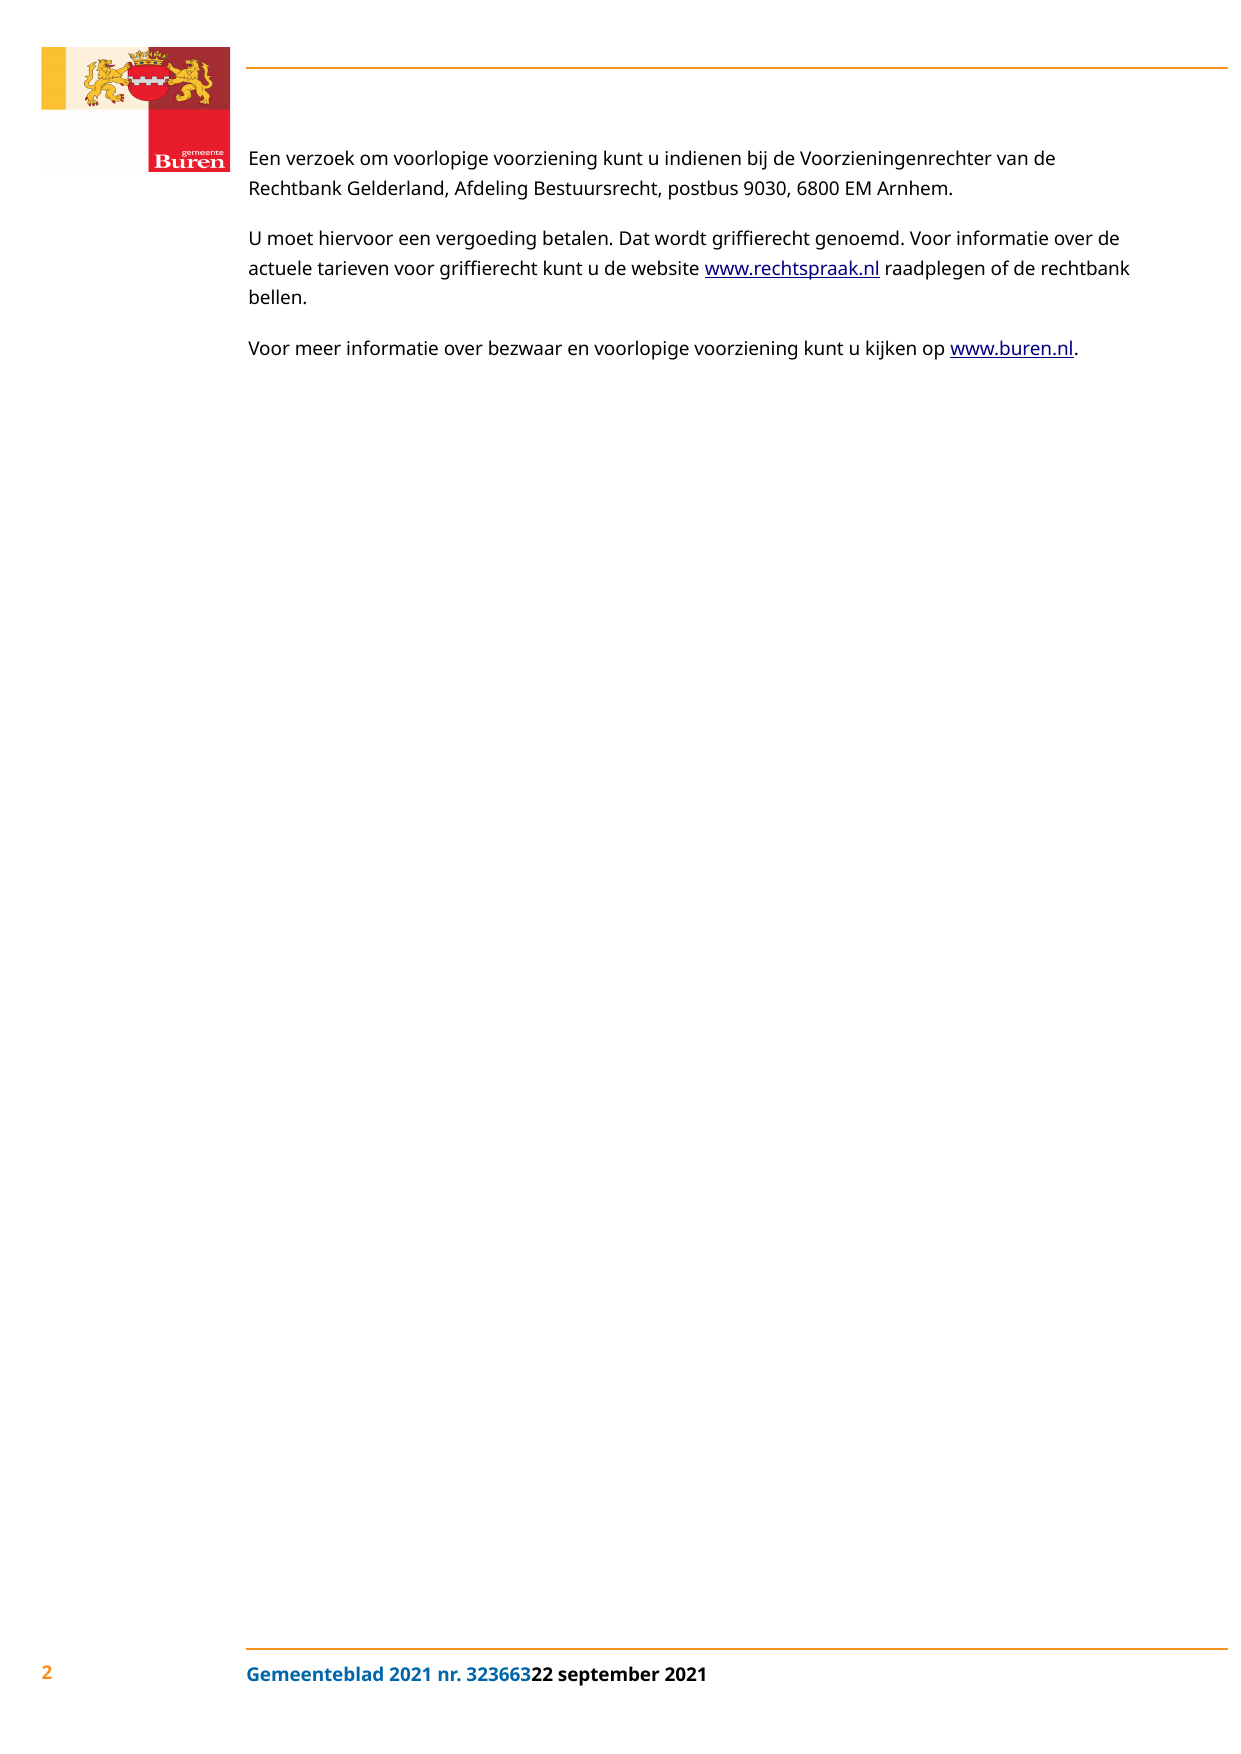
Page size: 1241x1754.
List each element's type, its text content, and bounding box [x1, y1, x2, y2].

text Voor meer informatie over bezwaar en voorlopige voorziening kunt u kijken op www.buren.nl. [248, 335, 1152, 361]
picture [41, 47, 231, 172]
text U moet hiervoor een vergoeding betalen. Dat wordt griffierecht genoemd. Voor informatie over de actuele tarieven voor griffierecht kunt u de website www.rechtspraak.nl raadplegen of de rechtbank bellen. [248, 225, 1152, 310]
text Een verzoek om voorlopige voorziening kunt u indienen bij de Voorzieningenrechter van de Rechtbank Gelderland, Afdeling Bestuursrecht, postbus 9030, 6800 EM Arnhem. [248, 145, 1152, 201]
